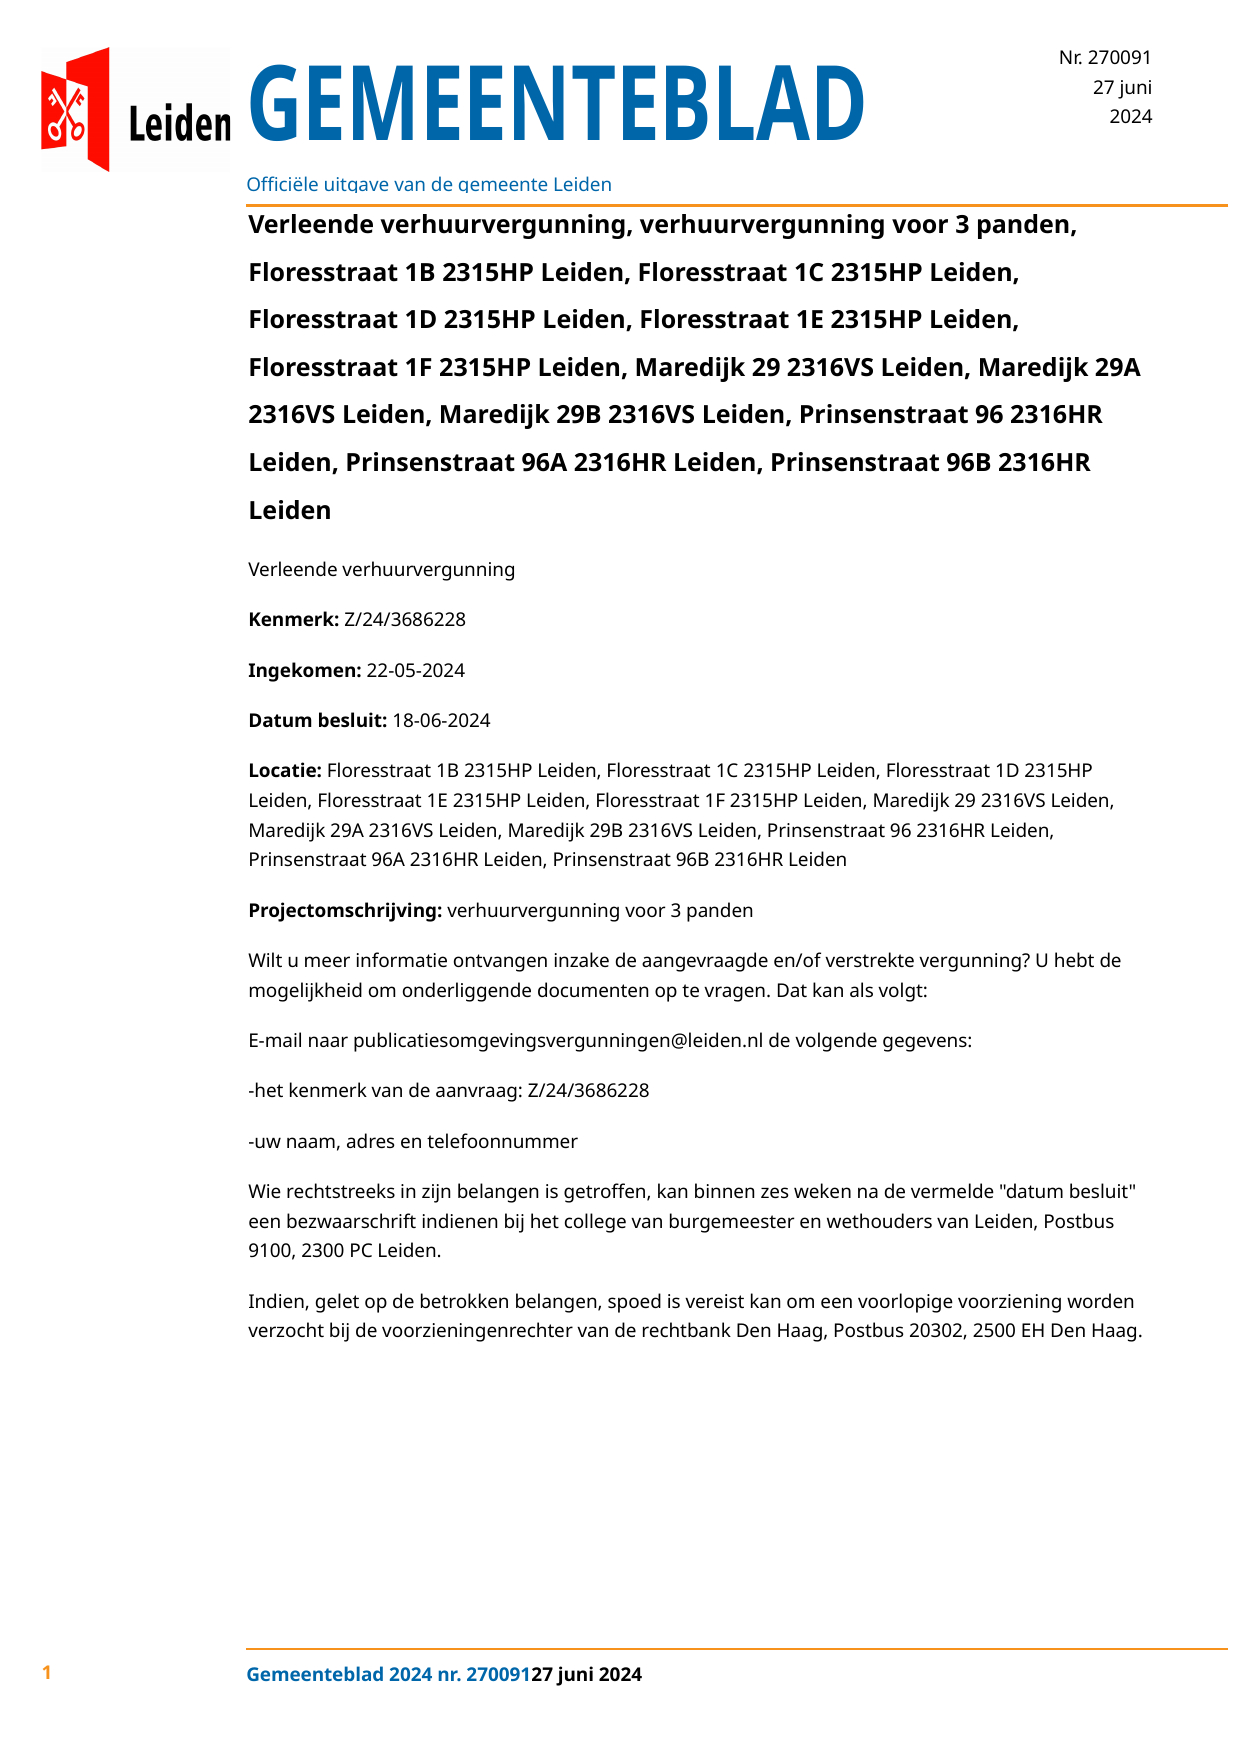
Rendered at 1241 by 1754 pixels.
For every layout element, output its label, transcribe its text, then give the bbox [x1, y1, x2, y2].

picture [41, 47, 231, 172]
text Wie rechtstreeks in zijn belangen is getroffen, kan binnen zes weken na de vermelde "datum besluit" een bezwaarschrift indienen bij het college van burgemeester en wethouders van Leiden, Postbus 9100, 2300 PC Leiden. [248, 1178, 1152, 1263]
text Datum besluit: 18-06-2024 [248, 707, 1152, 733]
text Locatie: Floresstraat 1B 2315HP Leiden, Floresstraat 1C 2315HP Leiden, Floresstraat 1D 2315HP Leiden, Floresstraat 1E 2315HP Leiden, Floresstraat 1F 2315HP Leiden, Maredijk 29 2316VS Leiden, Maredijk 29A 2316VS Leiden, Maredijk 29B 2316VS Leiden, Prinsenstraat 96 2316HR Leiden, Prinsenstraat 96A 2316HR Leiden, Prinsenstraat 96B 2316HR Leiden [248, 758, 1152, 872]
text -uw naam, adres en telefoonnummer [248, 1128, 1152, 1154]
text E-mail naar publicatiesomgevingsvergunningen@leiden.nl de volgende gegevens: [248, 1027, 1152, 1053]
text Indien, gelet op de betrokken belangen, spoed is vereist kan om een voorlopige voorziening worden verzocht bij de voorzieningenrechter van de rechtbank Den Haag, Postbus 20302, 2500 EH Den Haag. [248, 1288, 1152, 1343]
text Wilt u meer informatie ontvangen inzake de aangevraagde en/of verstrekte vergunning? U hebt de mogelijkheid om onderliggende documenten op te vragen. Dat kan als volgt: [248, 947, 1152, 1002]
text Projectomschrijving: verhuurvergunning voor 3 panden [248, 897, 1152, 922]
text Kenmerk: Z/24/3686228 [248, 606, 1152, 632]
text -het kenmerk van de aanvraag: Z/24/3686228 [248, 1078, 1152, 1103]
text Ingekomen: 22-05-2024 [248, 657, 1152, 682]
text Verleende verhuurvergunning [248, 556, 1152, 582]
text Verleende verhuurvergunning, verhuurvergunning voor 3 panden, Floresstraat 1B 2315HP Leiden, Floresstraat 1C 2315HP Leiden, Floresstraat 1D 2315HP Leiden, Floresstraat 1E 2315HP Leiden, Floresstraat 1F 2315HP Leiden, Maredijk 29 2316VS Leiden, Maredijk 29A 2316VS Leiden, Maredijk 29B 2316VS Leiden, Prinsenstraat 96 2316HR Leiden, Prinsenstraat 96A 2316HR Leiden, Prinsenstraat 96B 2316HR Leiden [248, 207, 1152, 526]
